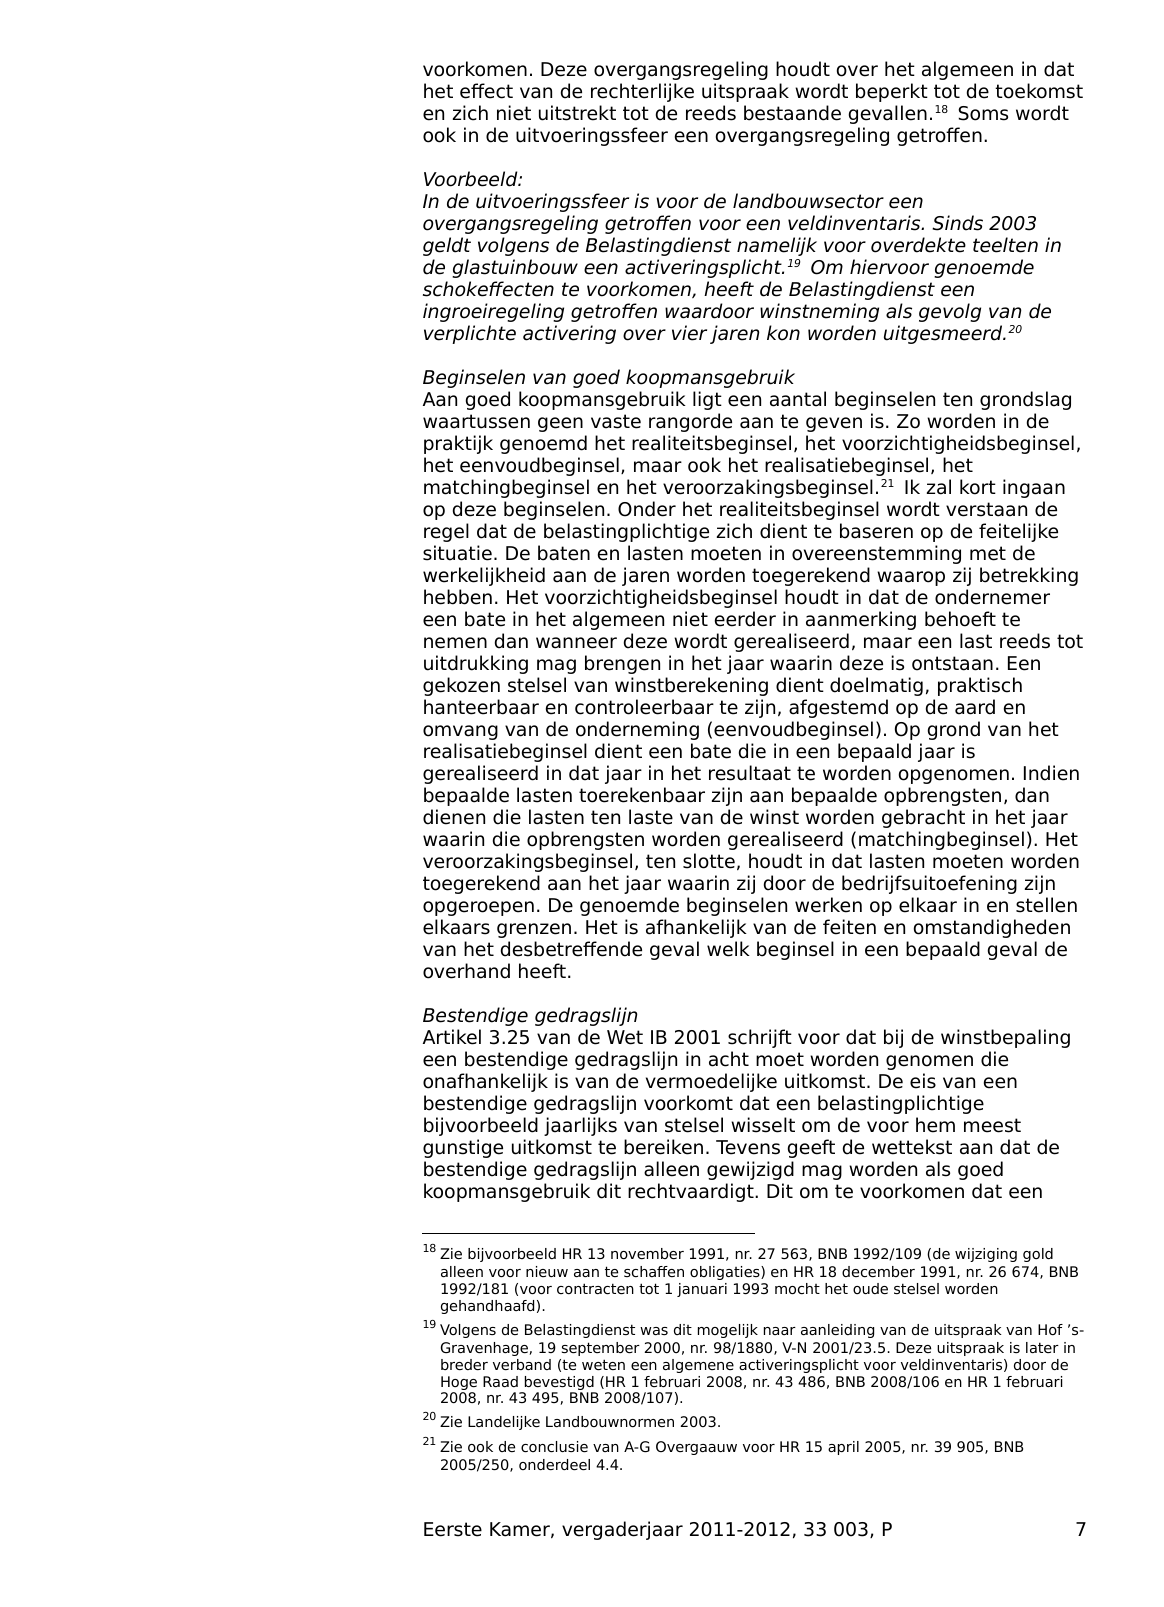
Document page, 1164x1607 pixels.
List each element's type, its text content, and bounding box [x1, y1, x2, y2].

text Zie ook de conclusie van A-G Overgaauw voor HR 15 april 2005, nr. 39 905, BNB 2005/250, onderdeel 4.4. [422, 1435, 1087, 1474]
text Aan goed koopmansgebruik ligt een aantal beginselen ten grondslag waartussen geen vaste rangorde aan te geven is. Zo worden in de praktijk genoemd het realiteitsbeginsel, het voorzichtigheidsbeginsel, het eenvoudbeginsel, maar ook het realisatiebeginsel, het matchingbeginsel en het veroorzakingsbeginsel. Ik zal kort ingaan op deze beginselen. Onder het realiteitsbeginsel wordt verstaan de regel dat de belastingplichtige zich dient te baseren op de feitelijke situatie. De baten en lasten moeten in overeenstemming met de werkelijkheid aan de jaren worden toegerekend waarop zij betrekking hebben. Het voorzichtigheidsbeginsel houdt in dat de ondernemer een bate in het algemeen niet eerder in aanmerking behoeft te nemen dan wanneer deze wordt gerealiseerd, maar een last reeds tot uitdrukking mag brengen in het jaar waarin deze is ontstaan. Een gekozen stelsel van winstberekening dient doelmatig, praktisch hanteerbaar en controleerbaar te zijn, afgestemd op de aard en omvang van de onderneming (eenvoudbeginsel). Op grond van het realisatiebeginsel dient een bate die in een bepaald jaar is gerealiseerd in dat jaar in het resultaat te worden opgenomen. Indien bepaalde lasten toerekenbaar zijn aan bepaalde opbrengsten, dan dienen die lasten ten laste van de winst worden gebracht in het jaar waarin die opbrengsten worden gerealiseerd (matchingbeginsel). Het veroorzakingsbeginsel, ten slotte, houdt in dat lasten moeten worden toegerekend aan het jaar waarin zij door de bedrijfsuitoefening zijn opgeroepen. De genoemde beginselen werken op elkaar in en stellen elkaars grenzen. Het is afhankelijk van de feiten en omstandigheden van het desbetreffende geval welk beginsel in een bepaald geval de overhand heeft. [422, 389, 1087, 983]
text In de uitvoeringssfeer is voor de landbouwsector een overgangsregeling getroffen voor een veldinventaris. Sinds 2003 geldt volgens de Belastingdienst namelijk voor overdekte teelten in de glastuinbouw een activeringsplicht. Om hiervoor genoemde schokeffecten te voorkomen, heeft de Belastingdienst een ingroeiregeling getroffen waardoor winstneming als gevolg van de verplichte activering over vier jaren kon worden uitgesmeerd. [422, 191, 1087, 345]
text Artikel 3.25 van de Wet IB 2001 schrijft voor dat bij de winstbepaling een bestendige gedragslijn in acht moet worden genomen die onafhankelijk is van de vermoedelijke uitkomst. De eis van een bestendige gedragslijn voorkomt dat een belastingplichtige bijvoorbeeld jaarlijks van stelsel wisselt om de voor hem meest gunstige uitkomst te bereiken. Tevens geeft de wettekst aan dat de bestendige gedragslijn alleen gewijzigd mag worden als goed koopmansgebruik dit rechtvaardigt. Dit om te voorkomen dat een [422, 1027, 1087, 1203]
subtitle Beginselen van goed koopmansgebruik [422, 367, 1087, 389]
text Voorbeeld: [422, 169, 1087, 191]
text Volgens de Belastingdienst was dit mogelijk naar aanleiding van de uitspraak van Hof ’s-Gravenhage, 19 september 2000, nr. 98/1880, V-N 2001/23.5. Deze uitspraak is later in breder verband (te weten een algemene activeringsplicht voor veldinventaris) door de Hoge Raad bevestigd (HR 1 februari 2008, nr. 43 486, BNB 2008/106 en HR 1 februari 2008, nr. 43 495, BNB 2008/107). [422, 1318, 1087, 1407]
text Zie Landelijke Landbouwnormen 2003. [422, 1410, 1087, 1432]
text Zie bijvoorbeeld HR 13 november 1991, nr. 27 563, BNB 1992/109 (de wijziging gold alleen voor nieuw aan te schaffen obligaties) en HR 18 december 1991, nr. 26 674, BNB 1992/181 (voor contracten tot 1 januari 1993 mocht het oude stelsel worden gehandhaafd). [422, 1242, 1087, 1315]
subtitle Bestendige gedragslijn [422, 1005, 1087, 1027]
text voorkomen. Deze overgangsregeling houdt over het algemeen in dat het effect van de rechterlijke uitspraak wordt beperkt tot de toekomst en zich niet uitstrekt tot de reeds bestaande gevallen. Soms wordt ook in de uitvoeringssfeer een overgangsregeling getroffen. [422, 59, 1087, 147]
